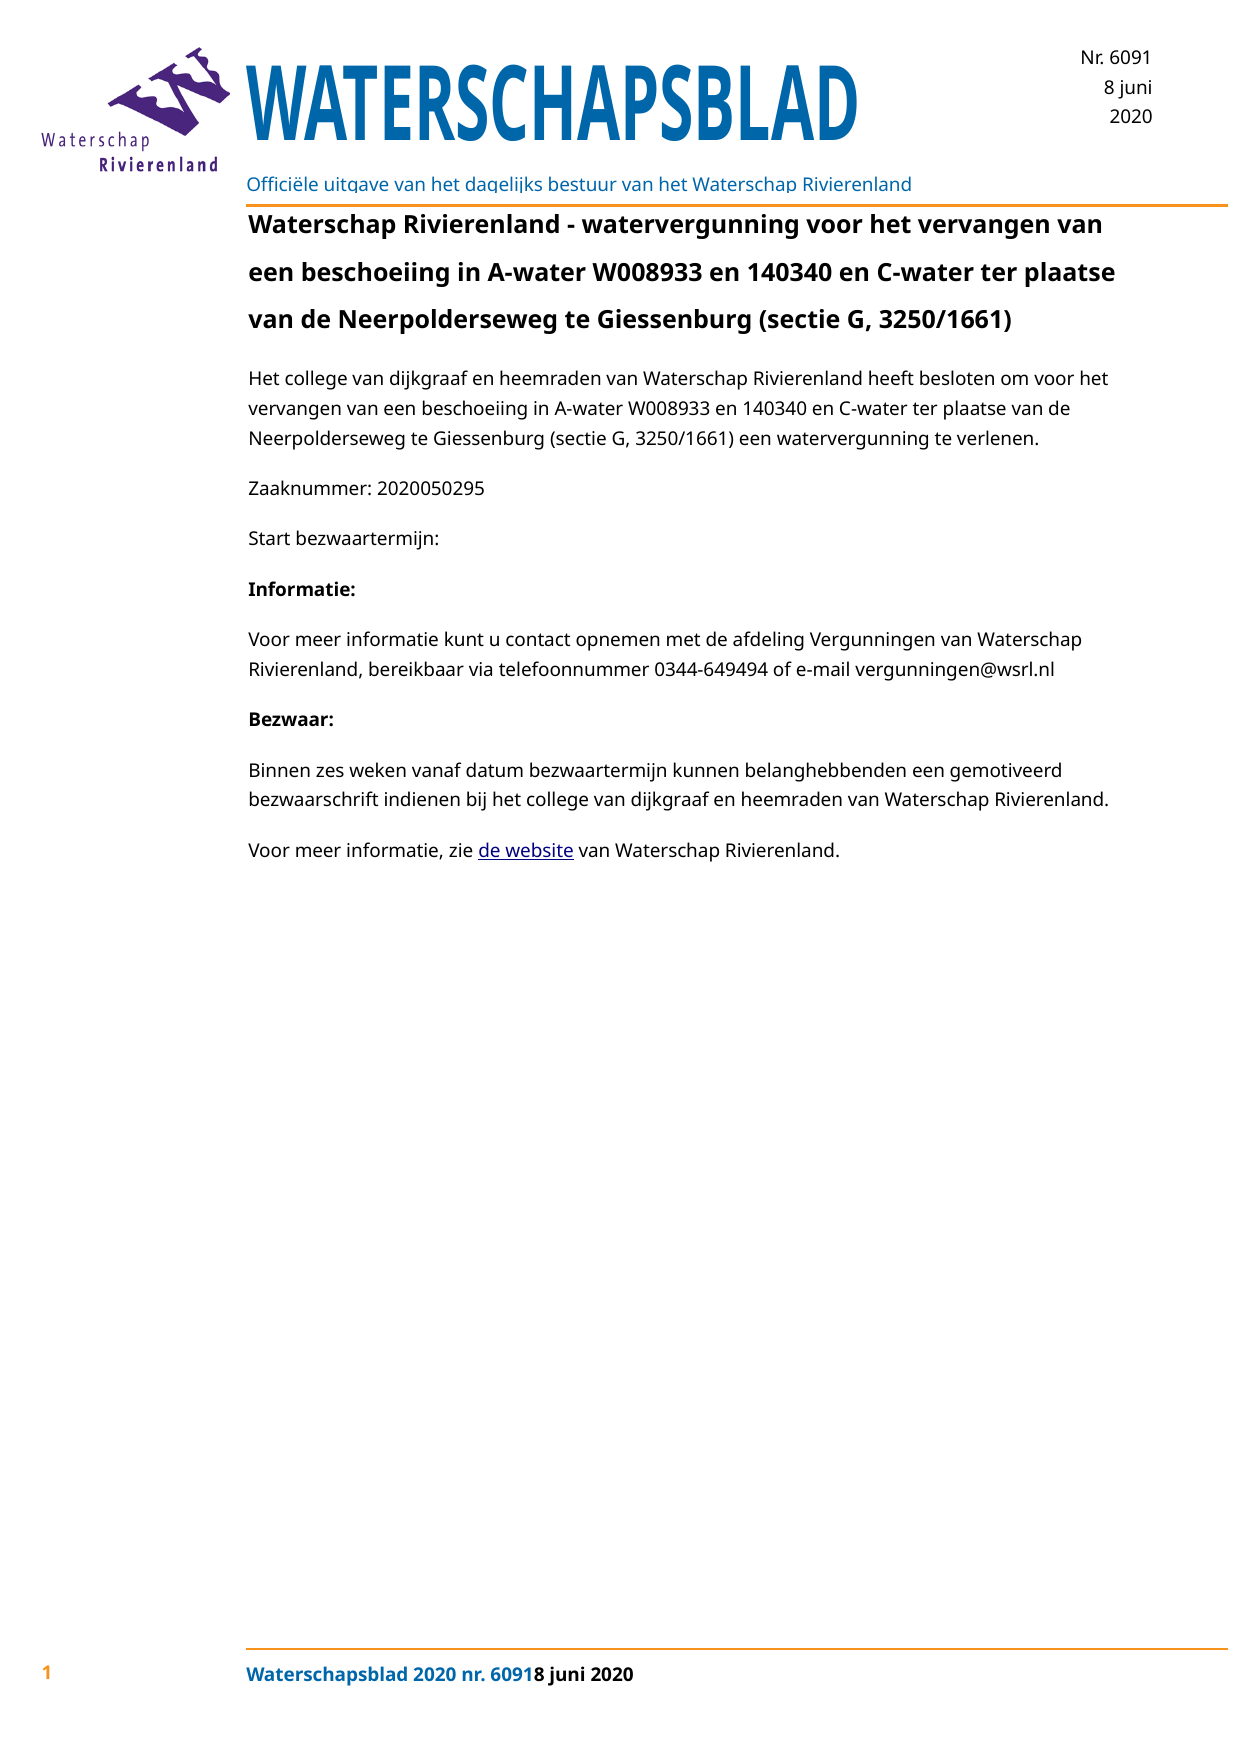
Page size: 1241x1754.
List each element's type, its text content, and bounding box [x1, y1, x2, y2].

picture [41, 47, 231, 172]
text Zaaknummer: 2020050295 [248, 475, 1152, 501]
text Start bezwaartermijn: [248, 526, 1152, 551]
text Informatie: [248, 576, 1152, 602]
text Het college van dijkgraaf en heemraden van Waterschap Rivierenland heeft besloten om voor het vervangen van een beschoeiing in A-water W008933 en 140340 en C-water ter plaatse van de Neerpolderseweg te Giessenburg (sectie G, 3250/1661) een watervergunning te verlenen. [248, 366, 1152, 450]
text Bezwaar: [248, 706, 1152, 732]
text Voor meer informatie, zie de website van Waterschap Rivierenland. [248, 837, 1152, 862]
text Binnen zes weken vanaf datum bezwaartermijn kunnen belanghebbenden een gemotiveerd bezwaarschrift indienen bij het college van dijkgraaf en heemraden van Waterschap Rivierenland. [248, 757, 1152, 812]
text Voor meer informatie kunt u contact opnemen met de afdeling Vergunningen van Waterschap Rivierenland, bereikbaar via telefoonnummer 0344-649494 of e-mail vergunningen@wsrl.nl [248, 626, 1152, 682]
text Waterschap Rivierenland - watervergunning voor het vervangen van een beschoeiing in A-water W008933 en 140340 en C-water ter plaatse van de Neerpolderseweg te Giessenburg (sectie G, 3250/1661) [248, 207, 1152, 336]
